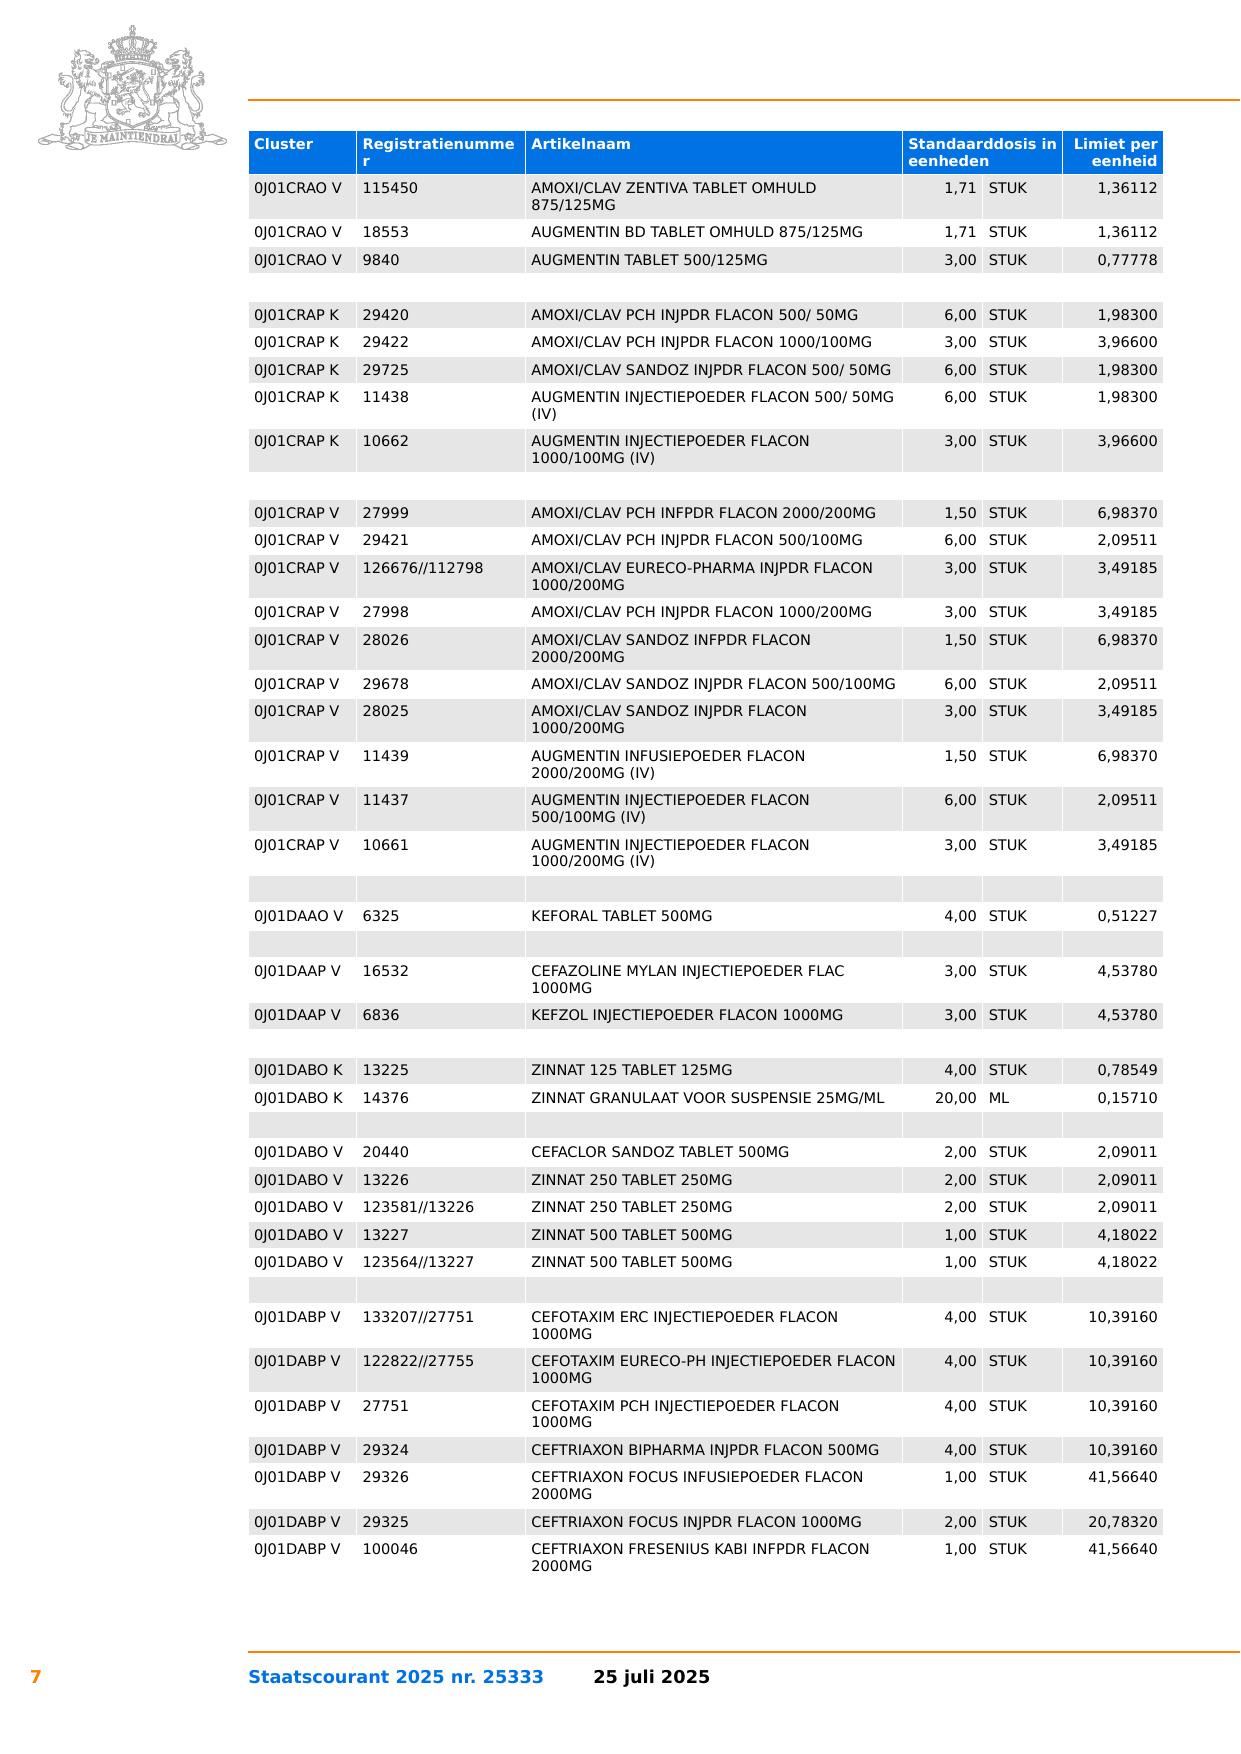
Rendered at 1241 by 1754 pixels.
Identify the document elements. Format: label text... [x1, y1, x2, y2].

table_cell [903, 1112, 982, 1138]
table_cell AMOXI/CLAV PCH INFPDR FLACON 2000/200MG [526, 500, 902, 527]
table_cell 123581//13226 [357, 1194, 525, 1221]
table_cell 27999 [357, 500, 525, 527]
table_cell 6,00 [903, 787, 982, 831]
table_cell 29324 [357, 1437, 525, 1463]
table_cell [983, 473, 1062, 499]
table_cell [526, 931, 902, 957]
table_cell [357, 931, 525, 957]
table_cell AMOXI/CLAV PCH INJPDR FLACON 1000/100MG [526, 329, 902, 356]
table_cell 0J01CRAP V [249, 599, 356, 626]
table_cell 3,00 [903, 699, 982, 742]
table_cell 4,00 [903, 904, 982, 930]
table_cell 0J01DAAP V [249, 958, 356, 1002]
table_cell CEFTRIAXON FRESENIUS KABI INFPDR FLACON 2000MG [526, 1536, 902, 1579]
table_cell CEFOTAXIM PCH INJECTIEPOEDER FLACON 1000MG [526, 1393, 902, 1436]
table_cell 0J01DABO V [249, 1249, 356, 1276]
table_cell 29325 [357, 1509, 525, 1535]
table_cell STUK [983, 1348, 1062, 1392]
table_cell 2,09011 [1063, 1194, 1163, 1221]
table_cell 0J01CRAP V [249, 555, 356, 598]
table_cell 0J01CRAP V [249, 743, 356, 786]
table_cell 4,00 [903, 1437, 982, 1463]
table_cell STUK [983, 1536, 1062, 1579]
table_cell 4,00 [903, 1058, 982, 1084]
table_cell 0J01DABO V [249, 1222, 356, 1248]
table_cell [1063, 931, 1163, 957]
table_cell [526, 473, 902, 499]
table_cell 2,09511 [1063, 528, 1163, 554]
table_cell 0J01CRAO V [249, 247, 356, 273]
table_cell ZINNAT 500 TABLET 500MG [526, 1222, 902, 1248]
table_cell 0J01DABP V [249, 1437, 356, 1463]
table_cell 29420 [357, 302, 525, 328]
table_cell 3,49185 [1063, 599, 1163, 626]
table_cell 115450 [357, 175, 525, 219]
table_cell 13225 [357, 1058, 525, 1084]
table_cell 0J01CRAP K [249, 357, 356, 383]
table_cell [983, 1030, 1062, 1056]
table_cell AMOXI/CLAV ZENTIVA TABLET OMHULD 875/125MG [526, 175, 902, 219]
table_cell 3,49185 [1063, 699, 1163, 742]
table_cell CEFTRIAXON FOCUS INFUSIEPOEDER FLACON 2000MG [526, 1465, 902, 1508]
table_cell STUK [983, 357, 1062, 383]
table_cell 6,00 [903, 357, 982, 383]
table_cell 3,96600 [1063, 429, 1163, 472]
table_cell 0J01CRAP V [249, 500, 356, 527]
table_cell ML [983, 1085, 1062, 1111]
table_cell 4,00 [903, 1393, 982, 1436]
table_cell 29421 [357, 528, 525, 554]
table_cell ZINNAT 125 TABLET 125MG [526, 1058, 902, 1084]
table_cell 1,36112 [1063, 175, 1163, 219]
table_cell [249, 876, 356, 902]
table_cell 13226 [357, 1167, 525, 1193]
table_cell 1,00 [903, 1222, 982, 1248]
table_cell 27751 [357, 1393, 525, 1436]
table_cell STUK [983, 555, 1062, 598]
table_cell 14376 [357, 1085, 525, 1111]
table_cell [526, 876, 902, 902]
table_cell STUK [983, 787, 1062, 831]
table_cell 0J01DABP V [249, 1509, 356, 1535]
table_cell [357, 1112, 525, 1138]
table_cell AMOXI/CLAV EURECO-PHARMA INJPDR FLACON 1000/200MG [526, 555, 902, 598]
table_cell [903, 473, 982, 499]
table_cell 0J01CRAP V [249, 528, 356, 554]
table_cell 0J01DABP V [249, 1536, 356, 1579]
table_cell [1063, 1112, 1163, 1138]
table_cell 0,77778 [1063, 247, 1163, 273]
table_cell CEFOTAXIM ERC INJECTIEPOEDER FLACON 1000MG [526, 1304, 902, 1347]
table_cell 0,78549 [1063, 1058, 1163, 1084]
table_cell 122822//27755 [357, 1348, 525, 1392]
table_cell 6,00 [903, 302, 982, 328]
table_cell STUK [983, 958, 1062, 1002]
picture [38, 25, 227, 150]
table_cell [526, 1030, 902, 1056]
table_cell 2,00 [903, 1167, 982, 1193]
table_cell STUK [983, 247, 1062, 273]
table_cell AMOXI/CLAV PCH INJPDR FLACON 500/ 50MG [526, 302, 902, 328]
table_cell STUK [983, 384, 1062, 427]
table_cell 1,00 [903, 1465, 982, 1508]
table_cell 0J01CRAP V [249, 671, 356, 697]
table_cell [357, 473, 525, 499]
table_cell ZINNAT 500 TABLET 500MG [526, 1249, 902, 1276]
table_cell STUK [983, 1249, 1062, 1276]
table_cell 11439 [357, 743, 525, 786]
table_cell 29725 [357, 357, 525, 383]
table_cell AMOXI/CLAV PCH INJPDR FLACON 1000/200MG [526, 599, 902, 626]
table_cell STUK [983, 1194, 1062, 1221]
table_cell 6,98370 [1063, 743, 1163, 786]
table_cell STUK [983, 1058, 1062, 1084]
table_cell 1,71 [903, 175, 982, 219]
table_cell 3,00 [903, 329, 982, 356]
table_cell 20,00 [903, 1085, 982, 1111]
table_cell 0J01DABP V [249, 1393, 356, 1436]
table_cell 3,00 [903, 555, 982, 598]
table_cell 2,09511 [1063, 671, 1163, 697]
table_cell 1,00 [903, 1249, 982, 1276]
table_cell [1063, 1030, 1163, 1056]
table_cell [1063, 473, 1163, 499]
table_cell 10,39160 [1063, 1437, 1163, 1463]
table_cell 2,00 [903, 1509, 982, 1535]
table_cell [357, 1030, 525, 1056]
table_cell 133207//27751 [357, 1304, 525, 1347]
table_cell 3,49185 [1063, 555, 1163, 598]
table_cell 0J01CRAP K [249, 384, 356, 427]
table_cell ZINNAT 250 TABLET 250MG [526, 1167, 902, 1193]
table_cell [526, 275, 902, 301]
table_cell STUK [983, 220, 1062, 246]
table_cell 1,98300 [1063, 302, 1163, 328]
table_cell STUK [983, 1222, 1062, 1248]
table_cell 4,53780 [1063, 958, 1163, 1002]
table_cell AUGMENTIN INFUSIEPOEDER FLACON 2000/200MG (IV) [526, 743, 902, 786]
table_cell 0J01CRAP K [249, 302, 356, 328]
table_cell 1,00 [903, 1536, 982, 1579]
table_cell 2,09511 [1063, 787, 1163, 831]
table_cell 0J01DAAO V [249, 904, 356, 930]
table_cell KEFORAL TABLET 500MG [526, 904, 902, 930]
table_cell [903, 931, 982, 957]
table_cell 16532 [357, 958, 525, 1002]
table_cell STUK [983, 1393, 1062, 1436]
table_cell CEFOTAXIM EURECO-PH INJECTIEPOEDER FLACON 1000MG [526, 1348, 902, 1392]
table_cell CEFTRIAXON FOCUS INJPDR FLACON 1000MG [526, 1509, 902, 1535]
table_cell 6,00 [903, 384, 982, 427]
table_cell 0J01DABO V [249, 1140, 356, 1166]
table_cell STUK [983, 1465, 1062, 1508]
table_cell [249, 1112, 356, 1138]
table_cell 41,56640 [1063, 1465, 1163, 1508]
table_cell 2,09011 [1063, 1140, 1163, 1166]
table_cell [357, 275, 525, 301]
table_cell [357, 1277, 525, 1303]
table_cell 1,50 [903, 500, 982, 527]
table_cell STUK [983, 1509, 1062, 1535]
table_cell 20440 [357, 1140, 525, 1166]
table_cell 4,18022 [1063, 1249, 1163, 1276]
table_cell AMOXI/CLAV SANDOZ INJPDR FLACON 500/ 50MG [526, 357, 902, 383]
table_cell 6,98370 [1063, 500, 1163, 527]
table_cell 0J01DABP V [249, 1304, 356, 1347]
table_cell AUGMENTIN INJECTIEPOEDER FLACON 1000/100MG (IV) [526, 429, 902, 472]
table_cell 29678 [357, 671, 525, 697]
table_cell 3,00 [903, 429, 982, 472]
table_cell 0J01CRAP V [249, 787, 356, 831]
table_cell 0J01CRAP K [249, 429, 356, 472]
table_cell 0J01DABO K [249, 1085, 356, 1111]
table_cell 29326 [357, 1465, 525, 1508]
table_cell [903, 1277, 982, 1303]
table_cell STUK [983, 302, 1062, 328]
table_cell 18553 [357, 220, 525, 246]
table_cell 3,49185 [1063, 832, 1163, 875]
table_cell 3,00 [903, 958, 982, 1002]
table_cell 4,18022 [1063, 1222, 1163, 1248]
table_cell [1063, 1277, 1163, 1303]
table_cell AMOXI/CLAV SANDOZ INFPDR FLACON 2000/200MG [526, 627, 902, 670]
table_cell [903, 876, 982, 902]
table_header Limiet per eenheid [1063, 131, 1163, 174]
table_cell 29422 [357, 329, 525, 356]
table_cell STUK [983, 627, 1062, 670]
table_cell 0J01DABP V [249, 1348, 356, 1392]
table_cell 41,56640 [1063, 1536, 1163, 1579]
table_cell ZINNAT 250 TABLET 250MG [526, 1194, 902, 1221]
table_cell 28026 [357, 627, 525, 670]
table_cell CEFAZOLINE MYLAN INJECTIEPOEDER FLAC 1000MG [526, 958, 902, 1002]
table_cell STUK [983, 429, 1062, 472]
table_cell 0J01CRAO V [249, 220, 356, 246]
table_cell [249, 1277, 356, 1303]
table_cell 1,50 [903, 627, 982, 670]
table_cell 1,50 [903, 743, 982, 786]
table_cell [526, 1112, 902, 1138]
table_cell [249, 1030, 356, 1056]
table_cell CEFACLOR SANDOZ TABLET 500MG [526, 1140, 902, 1166]
table_cell AUGMENTIN INJECTIEPOEDER FLACON 1000/200MG (IV) [526, 832, 902, 875]
table_header Artikelnaam [526, 131, 902, 174]
table_cell [526, 1277, 902, 1303]
table_cell ZINNAT GRANULAAT VOOR SUSPENSIE 25MG/ML [526, 1085, 902, 1111]
table_cell 123564//13227 [357, 1249, 525, 1276]
table_cell 9840 [357, 247, 525, 273]
table_cell 0J01CRAP V [249, 832, 356, 875]
table_cell 3,00 [903, 599, 982, 626]
table_cell [249, 275, 356, 301]
table_cell STUK [983, 832, 1062, 875]
table_cell 2,00 [903, 1140, 982, 1166]
table_cell AMOXI/CLAV PCH INJPDR FLACON 500/100MG [526, 528, 902, 554]
table_cell STUK [983, 671, 1062, 697]
table_cell 3,00 [903, 247, 982, 273]
table_cell 4,00 [903, 1304, 982, 1347]
table_cell AMOXI/CLAV SANDOZ INJPDR FLACON 500/100MG [526, 671, 902, 697]
table_cell 0,51227 [1063, 904, 1163, 930]
table_cell 4,00 [903, 1348, 982, 1392]
table_cell 1,71 [903, 220, 982, 246]
table_cell 0J01DABO V [249, 1194, 356, 1221]
table_cell AUGMENTIN TABLET 500/125MG [526, 247, 902, 273]
table_cell STUK [983, 528, 1062, 554]
table_cell 1,98300 [1063, 384, 1163, 427]
table_cell 0J01DABO K [249, 1058, 356, 1084]
table_cell AUGMENTIN INJECTIEPOEDER FLACON 500/ 50MG (IV) [526, 384, 902, 427]
table_cell 27998 [357, 599, 525, 626]
table_cell STUK [983, 1304, 1062, 1347]
table_cell STUK [983, 599, 1062, 626]
table_cell 0J01DAAP V [249, 1003, 356, 1029]
table_cell 3,96600 [1063, 329, 1163, 356]
table_cell 20,78320 [1063, 1509, 1163, 1535]
table_cell KEFZOL INJECTIEPOEDER FLACON 1000MG [526, 1003, 902, 1029]
table_cell 6325 [357, 904, 525, 930]
table_cell 10,39160 [1063, 1348, 1163, 1392]
table_cell 1,98300 [1063, 357, 1163, 383]
table_cell 10,39160 [1063, 1393, 1163, 1436]
table_cell CEFTRIAXON BIPHARMA INJPDR FLACON 500MG [526, 1437, 902, 1463]
table_cell [983, 1277, 1062, 1303]
table_cell STUK [983, 743, 1062, 786]
table_cell 6,00 [903, 528, 982, 554]
table_cell [983, 931, 1062, 957]
table_cell 1,36112 [1063, 220, 1163, 246]
table_cell 0J01DABP V [249, 1465, 356, 1508]
table_cell 6836 [357, 1003, 525, 1029]
table_cell [983, 1112, 1062, 1138]
table_cell STUK [983, 175, 1062, 219]
table_cell [357, 876, 525, 902]
table_cell 0J01CRAO V [249, 175, 356, 219]
table_header Registratienummer [357, 131, 525, 174]
table_cell STUK [983, 1140, 1062, 1166]
table_cell 2,00 [903, 1194, 982, 1221]
table_cell [1063, 876, 1163, 902]
table_cell 6,98370 [1063, 627, 1163, 670]
table_cell 0,15710 [1063, 1085, 1163, 1111]
table_cell [249, 473, 356, 499]
table_cell STUK [983, 1437, 1062, 1463]
table_cell 100046 [357, 1536, 525, 1579]
table_cell 126676//112798 [357, 555, 525, 598]
table_cell STUK [983, 699, 1062, 742]
table_cell STUK [983, 1167, 1062, 1193]
table_cell 0J01CRAP V [249, 699, 356, 742]
table_cell 11438 [357, 384, 525, 427]
table_cell 10662 [357, 429, 525, 472]
table_cell 4,53780 [1063, 1003, 1163, 1029]
table_cell AUGMENTIN BD TABLET OMHULD 875/125MG [526, 220, 902, 246]
table_cell STUK [983, 904, 1062, 930]
table_cell [1063, 275, 1163, 301]
table_cell 3,00 [903, 832, 982, 875]
table_cell STUK [983, 329, 1062, 356]
table_header Cluster [249, 131, 356, 174]
table_cell 11437 [357, 787, 525, 831]
table_cell [249, 931, 356, 957]
table_cell [983, 876, 1062, 902]
table_cell 6,00 [903, 671, 982, 697]
table_cell [903, 275, 982, 301]
table_cell 0J01DABO V [249, 1167, 356, 1193]
table_cell 0J01CRAP K [249, 329, 356, 356]
table_header Standaarddosis in eenheden [903, 131, 1062, 174]
table_cell [983, 275, 1062, 301]
table_cell 10661 [357, 832, 525, 875]
table_cell 10,39160 [1063, 1304, 1163, 1347]
table_cell STUK [983, 1003, 1062, 1029]
table_cell 28025 [357, 699, 525, 742]
table_cell 13227 [357, 1222, 525, 1248]
table_cell 0J01CRAP V [249, 627, 356, 670]
table_cell STUK [983, 500, 1062, 527]
table_cell AUGMENTIN INJECTIEPOEDER FLACON 500/100MG (IV) [526, 787, 902, 831]
table_cell AMOXI/CLAV SANDOZ INJPDR FLACON 1000/200MG [526, 699, 902, 742]
table_cell 3,00 [903, 1003, 982, 1029]
table_cell [903, 1030, 982, 1056]
table_cell 2,09011 [1063, 1167, 1163, 1193]
